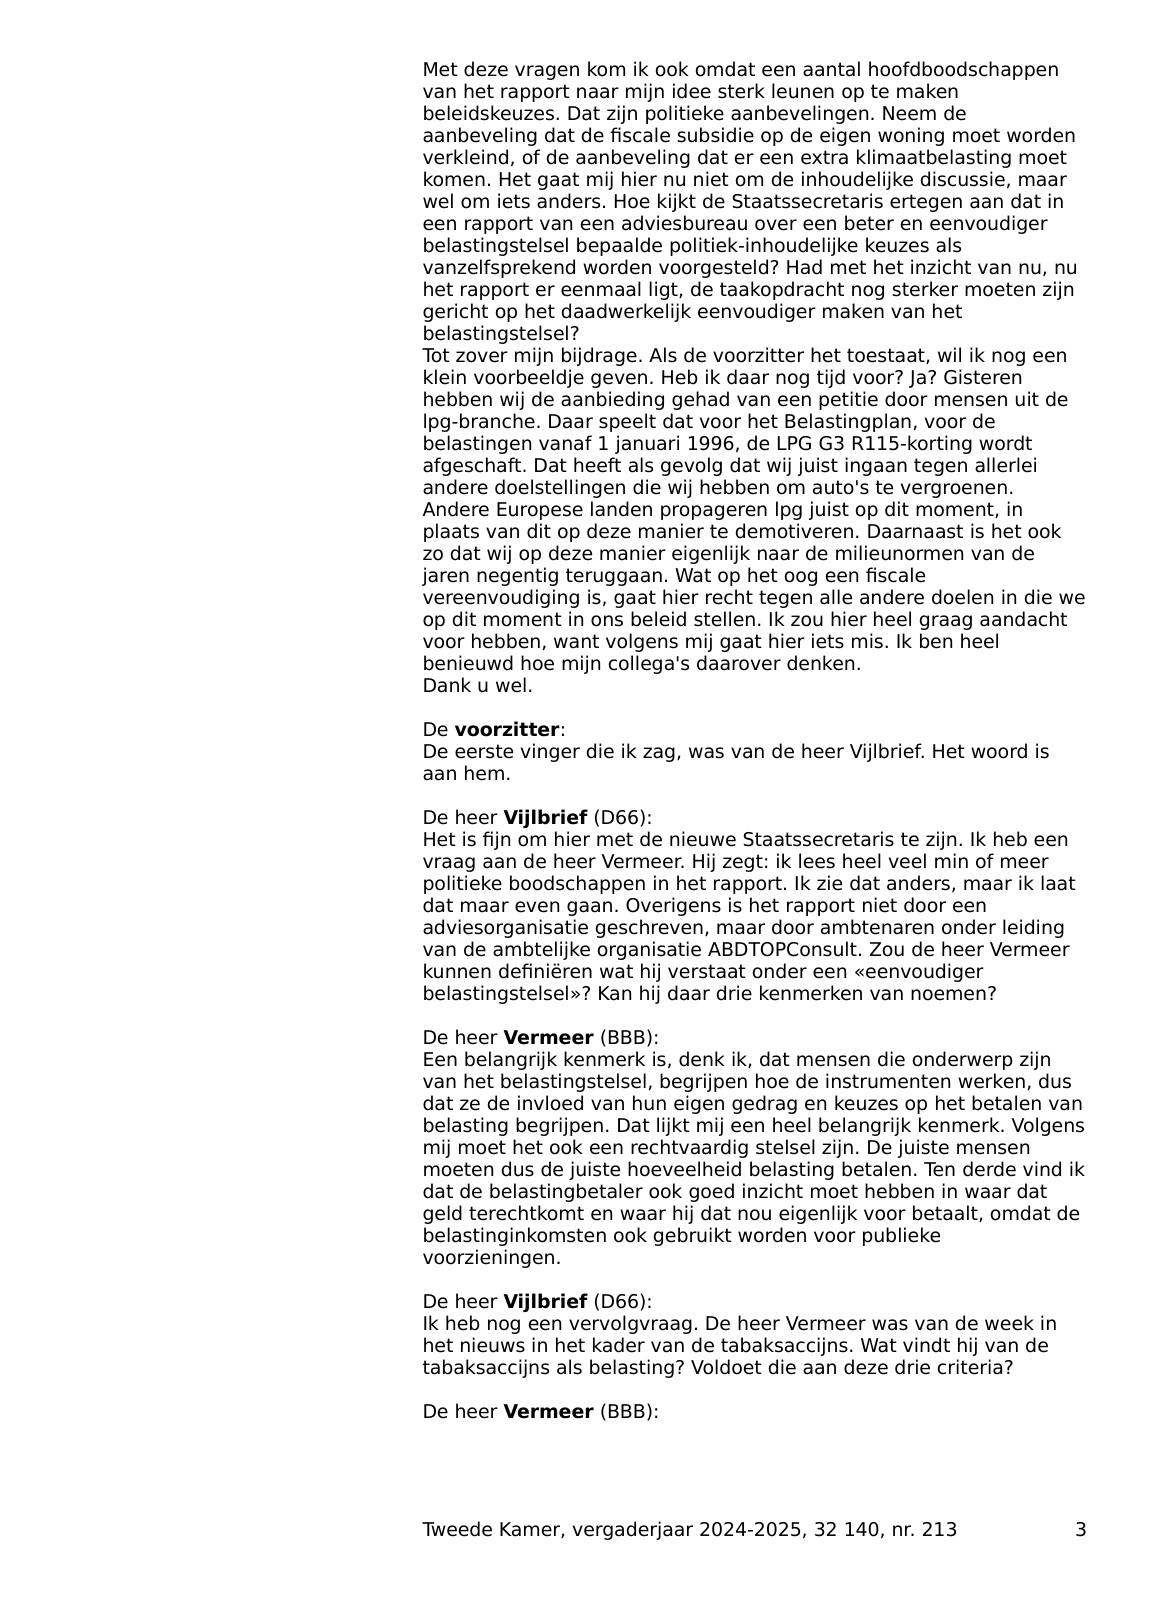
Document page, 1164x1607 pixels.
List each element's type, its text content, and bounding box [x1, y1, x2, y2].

text De eerste vinger die ik zag, was van de heer Vijlbrief. Het woord is aan hem. [422, 741, 1087, 784]
text De heer Vijlbrief (D66): [422, 807, 1087, 829]
text Ik heb nog een vervolgvraag. De heer Vermeer was van de week in het nieuws in het kader van de tabaksaccijns. Wat vindt hij van de tabaksaccijns als belasting? Voldoet die aan deze drie criteria? [422, 1313, 1087, 1379]
text Tot zover mijn bijdrage. Als de voorzitter het toestaat, wil ik nog een klein voorbeeldje geven. Heb ik daar nog tijd voor? Ja? Gisteren hebben wij de aanbieding gehad van een petitie door mensen uit de lpg-branche. Daar speelt dat voor het Belastingplan, voor de belastingen vanaf 1 januari 1996, de LPG G3 R115-korting wordt afgeschaft. Dat heeft als gevolg dat wij juist ingaan tegen allerlei andere doelstellingen die wij hebben om auto's te vergroenen. Andere Europese landen propageren lpg juist op dit moment, in plaats van dit op deze manier te demotiveren. Daarnaast is het ook zo dat wij op deze manier eigenlijk naar de milieunormen van de jaren negentig teruggaan. Wat op het oog een fiscale vereenvoudiging is, gaat hier recht tegen alle andere doelen in die we op dit moment in ons beleid stellen. Ik zou hier heel graag aandacht voor hebben, want volgens mij gaat hier iets mis. Ik ben heel benieuwd hoe mijn collega's daarover denken. [422, 345, 1087, 674]
text De heer Vermeer (BBB): [422, 1401, 1087, 1423]
text De heer Vermeer (BBB): [422, 1027, 1087, 1049]
text Dank u wel. [422, 674, 1087, 696]
text De voorzitter: [422, 719, 1087, 741]
text Met deze vragen kom ik ook omdat een aantal hoofdboodschappen van het rapport naar mijn idee sterk leunen op te maken beleidskeuzes. Dat zijn politieke aanbevelingen. Neem de aanbeveling dat de fiscale subsidie op de eigen woning moet worden verkleind, of de aanbeveling dat er een extra klimaatbelasting moet komen. Het gaat mij hier nu niet om de inhoudelijke discussie, maar wel om iets anders. Hoe kijkt de Staatssecretaris ertegen aan dat in een rapport van een adviesbureau over een beter en eenvoudiger belastingstelsel bepaalde politiek-inhoudelijke keuzes als vanzelfsprekend worden voorgesteld? Had met het inzicht van nu, nu het rapport er eenmaal ligt, de taakopdracht nog sterker moeten zijn gericht op het daadwerkelijk eenvoudiger maken van het belastingstelsel? [422, 59, 1087, 345]
text Het is fijn om hier met de nieuwe Staatssecretaris te zijn. Ik heb een vraag aan de heer Vermeer. Hij zegt: ik lees heel veel min of meer politieke boodschappen in het rapport. Ik zie dat anders, maar ik laat dat maar even gaan. Overigens is het rapport niet door een adviesorganisatie geschreven, maar door ambtenaren onder leiding van de ambtelijke organisatie ABDTOPConsult. Zou de heer Vermeer kunnen definiëren wat hij verstaat onder een «eenvoudiger belastingstelsel»? Kan hij daar drie kenmerken van noemen? [422, 829, 1087, 1004]
text De heer Vijlbrief (D66): [422, 1291, 1087, 1313]
text Een belangrijk kenmerk is, denk ik, dat mensen die onderwerp zijn van het belastingstelsel, begrijpen hoe de instrumenten werken, dus dat ze de invloed van hun eigen gedrag en keuzes op het betalen van belasting begrijpen. Dat lijkt mij een heel belangrijk kenmerk. Volgens mij moet het ook een rechtvaardig stelsel zijn. De juiste mensen moeten dus de juiste hoeveelheid belasting betalen. Ten derde vind ik dat de belastingbetaler ook goed inzicht moet hebben in waar dat geld terechtkomt en waar hij dat nou eigenlijk voor betaalt, omdat de belastinginkomsten ook gebruikt worden voor publieke voorzieningen. [422, 1049, 1087, 1268]
